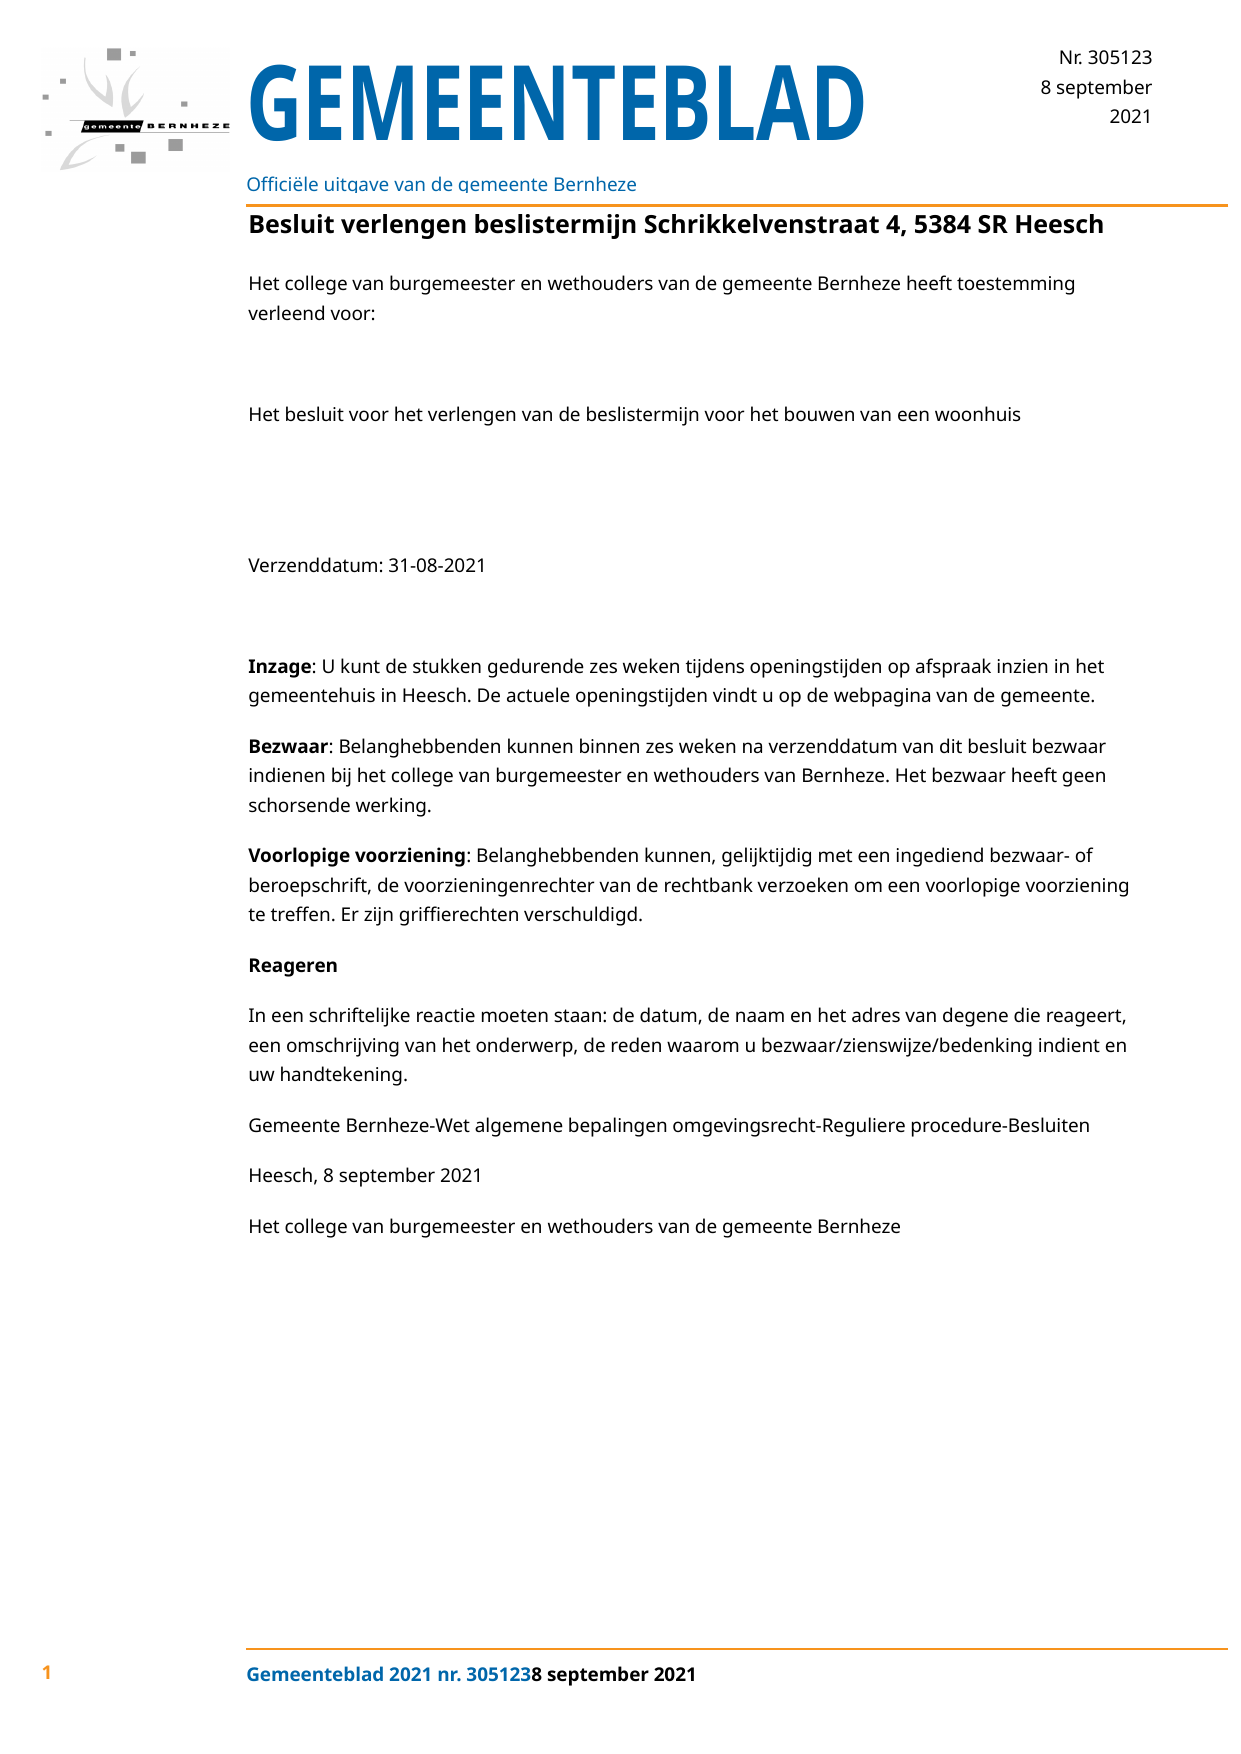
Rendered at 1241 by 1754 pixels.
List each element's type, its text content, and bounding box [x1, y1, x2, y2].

text Reageren [248, 952, 1152, 978]
text Inzage: U kunt de stukken gedurende zes weken tijdens openingstijden op afspraak inzien in het gemeentehuis in Heesch. De actuele openingstijden vindt u op de webpagina van de gemeente. [248, 653, 1152, 708]
text Het besluit voor het verlengen van de beslistermijn voor het bouwen van een woonhuis [248, 401, 1152, 426]
text Het college van burgemeester en wethouders van de gemeente Bernheze heeft toestemming verleend voor: [248, 270, 1152, 326]
text Gemeente Bernheze-Wet algemene bepalingen omgevingsrecht-Reguliere procedure-Besluiten [248, 1112, 1152, 1138]
picture [41, 47, 231, 172]
text Bezwaar: Belanghebbenden kunnen binnen zes weken na verzenddatum van dit besluit bezwaar indienen bij het college van burgemeester en wethouders van Bernheze. Het bezwaar heeft geen schorsende werking. [248, 733, 1152, 818]
text Het college van burgemeester en wethouders van de gemeente Bernheze [248, 1213, 1152, 1238]
text Voorlopige voorziening: Belanghebbenden kunnen, gelijktijdig met een ingediend bezwaar- of beroepschrift, de voorzieningenrechter van de rechtbank verzoeken om een voorlopige voorziening te treffen. Er zijn griffierechten verschuldigd. [248, 842, 1152, 927]
text Verzenddatum: 31-08-2021 [248, 552, 1152, 578]
text In een schriftelijke reactie moeten staan: de datum, de naam en het adres van degene die reageert, een omschrijving van het onderwerp, de reden waarom u bezwaar/zienswijze/bedenking indient en uw handtekening. [248, 1002, 1152, 1087]
text Heesch, 8 september 2021 [248, 1162, 1152, 1188]
text Besluit verlengen beslistermijn Schrikkelvenstraat 4, 5384 SR Heesch [248, 207, 1152, 241]
